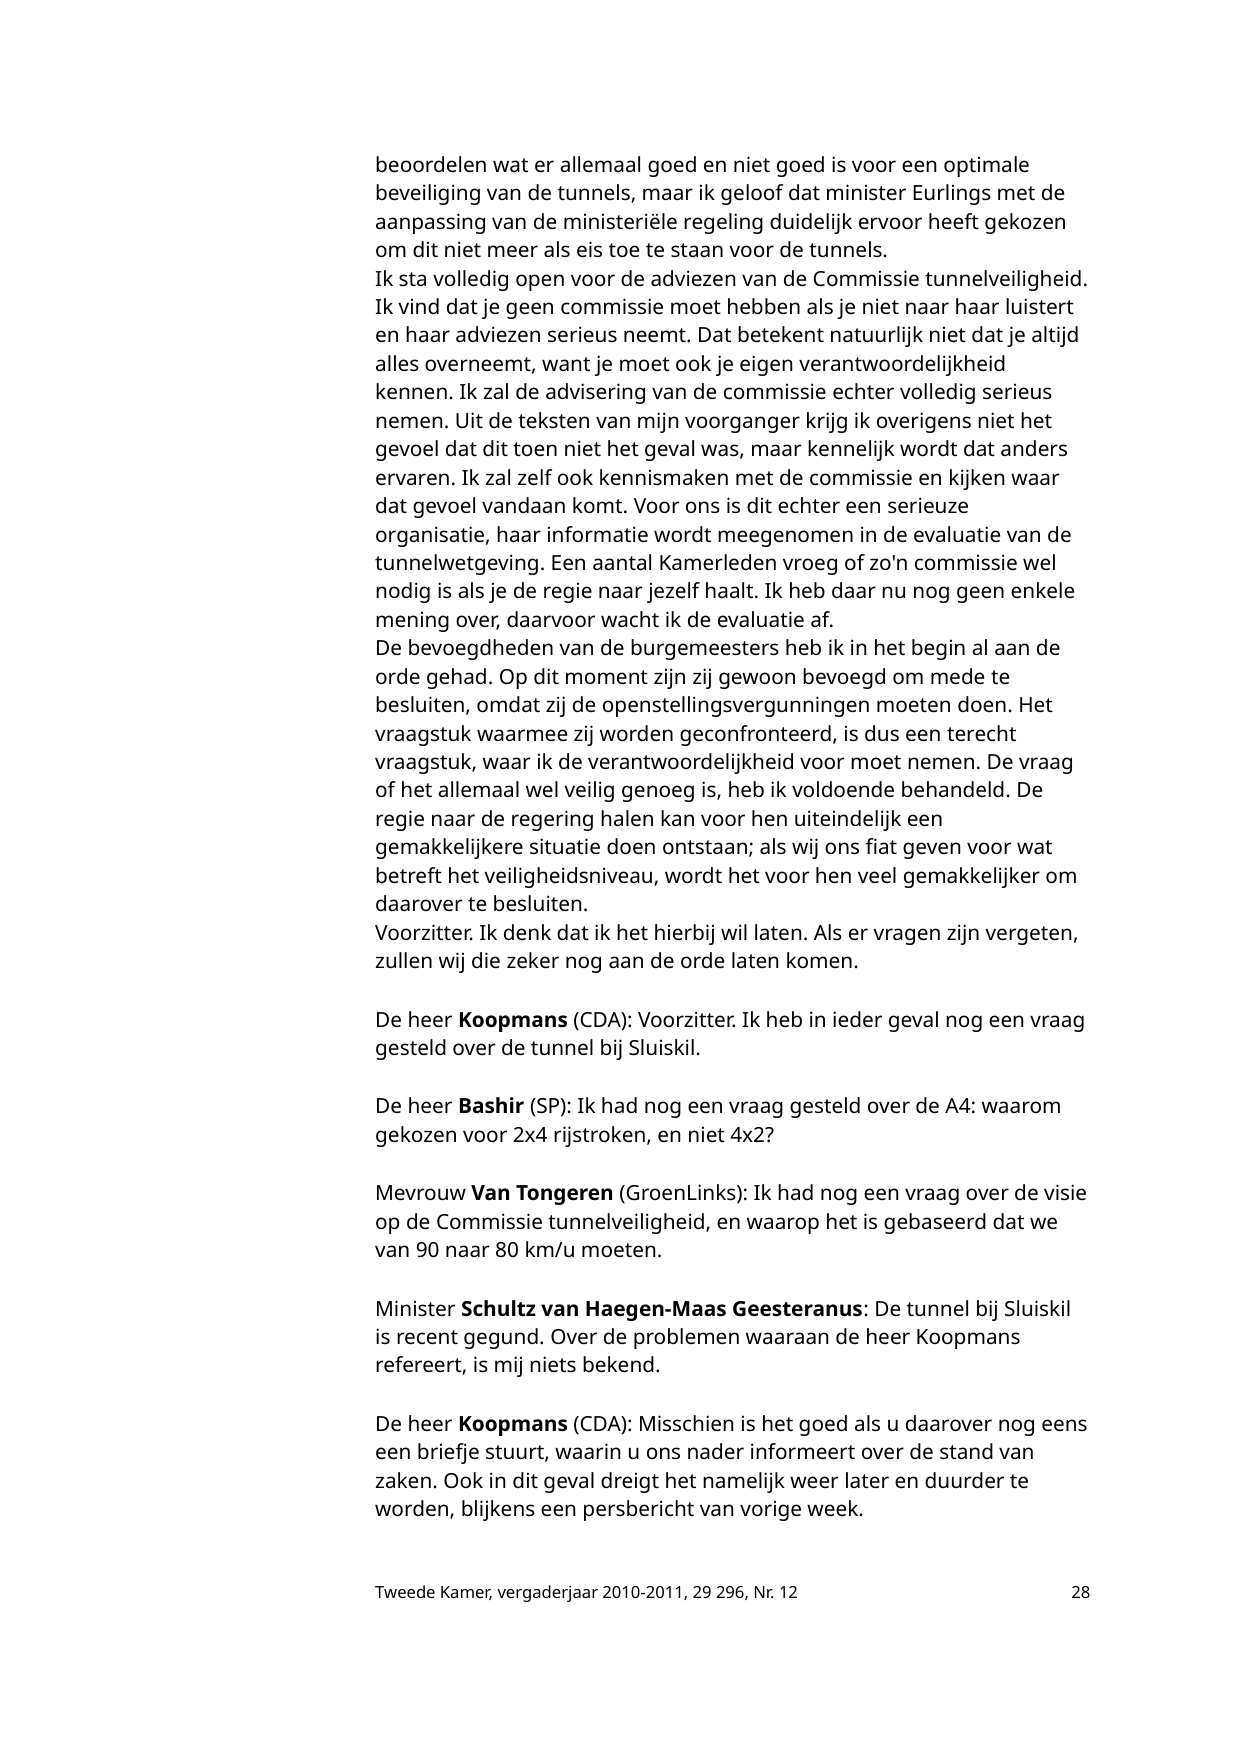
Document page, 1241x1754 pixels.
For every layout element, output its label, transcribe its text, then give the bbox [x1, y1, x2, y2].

text Voorzitter. Ik denk dat ik het hierbij wil laten. Als er vragen zijn vergeten, zullen wij die zeker nog aan de orde laten komen. [375, 918, 1090, 975]
text De heer Bashir (SP): Ik had nog een vraag gesteld over de A4: waarom gekozen voor 2x4 rijstroken, en niet 4x2? [375, 1092, 1090, 1148]
text Mevrouw Van Tongeren (GroenLinks): Ik had nog een vraag over de visie op de Commissie tunnelveiligheid, en waarop het is gebaseerd dat we van 90 naar 80 km/u moeten. [375, 1178, 1090, 1264]
text Minister Schultz van Haegen-Maas Geesteranus: De tunnel bij Sluiskil is recent gegund. Over de problemen waaraan de heer Koopmans refereert, is mij niets bekend. [375, 1294, 1090, 1379]
text De heer Koopmans (CDA): Misschien is het goed als u daarover nog eens een briefje stuurt, waarin u ons nader informeert over de stand van zaken. Ook in dit geval dreigt het namelijk weer later en duurder te worden, blijkens een persbericht van vorige week. [375, 1409, 1090, 1523]
text beoordelen wat er allemaal goed en niet goed is voor een optimale beveiliging van de tunnels, maar ik geloof dat minister Eurlings met de aanpassing van de ministeriële regeling duidelijk ervoor heeft gekozen om dit niet meer als eis toe te staan voor de tunnels. [375, 150, 1090, 264]
text Ik sta volledig open voor de adviezen van de Commissie tunnelveiligheid. Ik vind dat je geen commissie moet hebben als je niet naar haar luistert en haar adviezen serieus neemt. Dat betekent natuurlijk niet dat je altijd alles overneemt, want je moet ook je eigen verantwoordelijkheid kennen. Ik zal de advisering van de commissie echter volledig serieus nemen. Uit de teksten van mijn voorganger krijg ik overigens niet het gevoel dat dit toen niet het geval was, maar kennelijk wordt dat anders ervaren. Ik zal zelf ook kennismaken met de commissie en kijken waar dat gevoel vandaan komt. Voor ons is dit echter een serieuze organisatie, haar informatie wordt meegenomen in de evaluatie van de tunnelwetgeving. Een aantal Kamerleden vroeg of zo'n commissie wel nodig is als je de regie naar jezelf haalt. Ik heb daar nu nog geen enkele mening over, daarvoor wacht ik de evaluatie af. [375, 264, 1090, 633]
text De bevoegdheden van de burgemeesters heb ik in het begin al aan de orde gehad. Op dit moment zijn zij gewoon bevoegd om mede te besluiten, omdat zij de openstellingsvergunningen moeten doen. Het vraagstuk waarmee zij worden geconfronteerd, is dus een terecht vraagstuk, waar ik de verantwoordelijkheid voor moet nemen. De vraag of het allemaal wel veilig genoeg is, heb ik voldoende behandeld. De regie naar de regering halen kan voor hen uiteindelijk een gemakkelijkere situatie doen ontstaan; als wij ons fiat geven voor wat betreft het veiligheidsniveau, wordt het voor hen veel gemakkelijker om daarover te besluiten. [375, 633, 1090, 918]
text De heer Koopmans (CDA): Voorzitter. Ik heb in ieder geval nog een vraag gesteld over de tunnel bij Sluiskil. [375, 1005, 1090, 1062]
